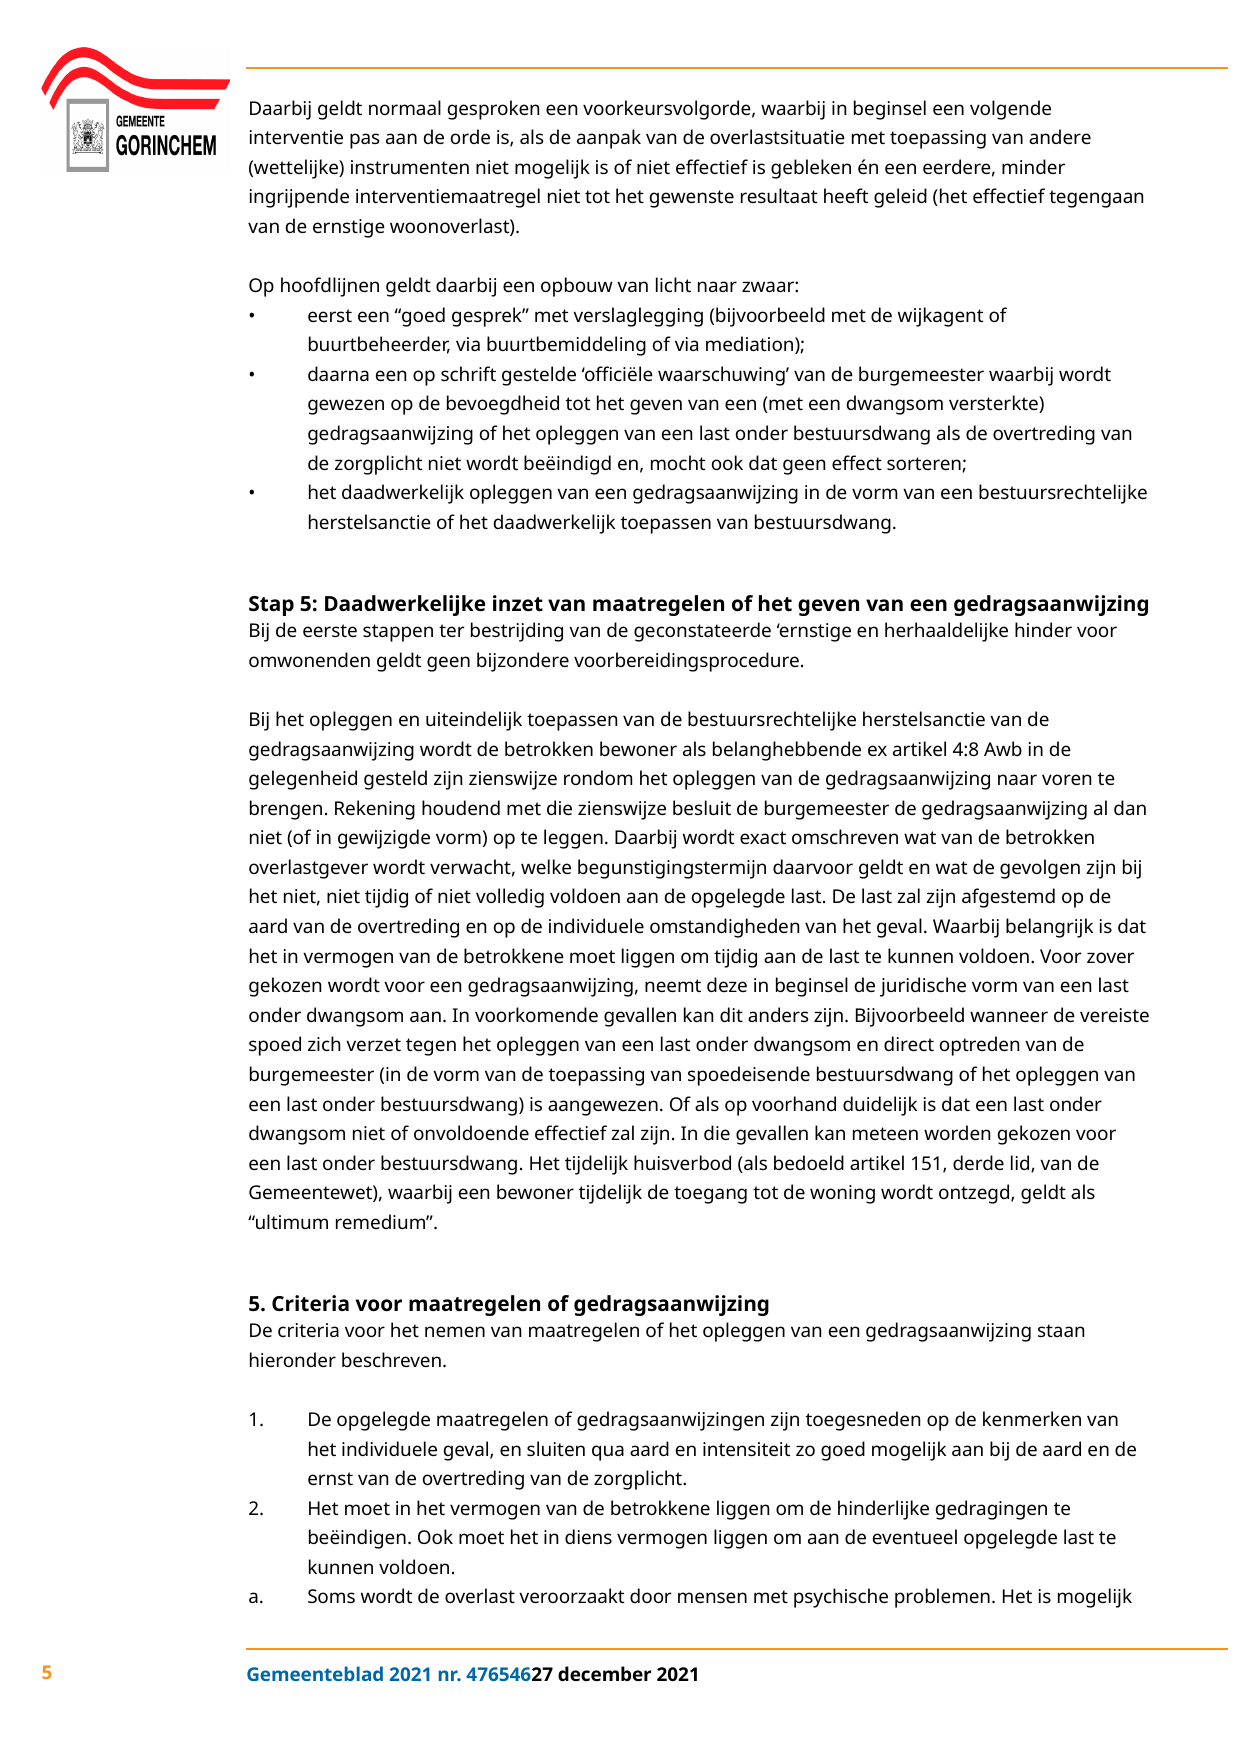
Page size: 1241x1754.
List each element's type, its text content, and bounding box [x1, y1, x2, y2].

text Daarbij geldt normaal gesproken een voorkeursvolgorde, waarbij in beginsel een volgende interventie pas aan de orde is, als de aanpak van de overlastsituatie met toepassing van andere (wettelijke) instrumenten niet mogelijk is of niet effectief is gebleken én een eerdere, minder ingrijpende interventiemaatregel niet tot het gewenste resultaat heeft geleid (het effectief tegengaan van de ernstige woonoverlast). [248, 95, 1152, 239]
list het daadwerkelijk opleggen van een gedragsaanwijzing in de vorm van een bestuursrechtelijke herstelsanctie of het daadwerkelijk toepassen van bestuursdwang. [248, 479, 1152, 535]
list eerst een “goed gesprek” met verslaglegging (bijvoorbeeld met de wijkagent of buurtbeheerder, via buurtbemiddeling of via mediation); [248, 302, 1152, 357]
list Soms wordt de overlast veroorzaakt door mensen met psychische problemen. Het is mogelijk [248, 1584, 1152, 1609]
text 5. Criteria voor maatregelen of gedragsaanwijzing [248, 1289, 1152, 1317]
text Stap 5: Daadwerkelijke inzet van maatregelen of het geven van een gedragsaanwijzing [248, 589, 1152, 617]
text Op hoofdlijnen geldt daarbij een opbouw van licht naar zwaar: [248, 272, 1152, 298]
text Bij de eerste stappen ter bestrijding van de geconstateerde ‘ernstige en herhaaldelijke hinder voor omwonenden geldt geen bijzondere voorbereidingsprocedure. [248, 617, 1152, 673]
list Het moet in het vermogen van de betrokkene liggen om de hinderlijke gedragingen te beëindigen. Ook moet het in diens vermogen liggen om aan de eventueel opgelegde last te kunnen voldoen. [248, 1495, 1152, 1580]
text Bij het opleggen en uiteindelijk toepassen van de bestuursrechtelijke herstelsanctie van de gedragsaanwijzing wordt de betrokken bewoner als belanghebbende ex artikel 4:8 Awb in de gelegenheid gesteld zijn zienswijze rondom het opleggen van de gedragsaanwijzing naar voren te brengen. Rekening houdend met die zienswijze besluit de burgemeester de gedragsaanwijzing al dan niet (of in gewijzigde vorm) op te leggen. Daarbij wordt exact omschreven wat van de betrokken overlastgever wordt verwacht, welke begunstigingstermijn daarvoor geldt en wat de gevolgen zijn bij het niet, niet tijdig of niet volledig voldoen aan de opgelegde last. De last zal zijn afgestemd op de aard van de overtreding en op de individuele omstandigheden van het geval. Waarbij belangrijk is dat het in vermogen van de betrokkene moet liggen om tijdig aan de last te kunnen voldoen. Voor zover gekozen wordt voor een gedragsaanwijzing, neemt deze in beginsel de juridische vorm van een last onder dwangsom aan. In voorkomende gevallen kan dit anders zijn. Bijvoorbeeld wanneer de vereiste spoed zich verzet tegen het opleggen van een last onder dwangsom en direct optreden van de burgemeester (in de vorm van de toepassing van spoedeisende bestuursdwang of het opleggen van een last onder bestuursdwang) is aangewezen. Of als op voorhand duidelijk is dat een last onder dwangsom niet of onvoldoende effectief zal zijn. In die gevallen kan meteen worden gekozen voor een last onder bestuursdwang. Het tijdelijk huisverbod (als bedoeld artikel 151, derde lid, van de Gemeentewet), waarbij een bewoner tijdelijk de toegang tot de woning wordt ontzegd, geldt als “ultimum remedium”. [248, 706, 1152, 1235]
picture [41, 47, 231, 172]
list daarna een op schrift gestelde ‘officiële waarschuwing’ van de burgemeester waarbij wordt gewezen op de bevoegdheid tot het geven van een (met een dwangsom versterkte) gedragsaanwijzing of het opleggen van een last onder bestuursdwang als de overtreding van de zorgplicht niet wordt beëindigd en, mocht ook dat geen effect sorteren; [248, 361, 1152, 476]
text De criteria voor het nemen van maatregelen of het opleggen van een gedragsaanwijzing staan hieronder beschreven. [248, 1317, 1152, 1373]
list De opgelegde maatregelen of gedragsaanwijzingen zijn toegesneden op de kenmerken van het individuele geval, en sluiten qua aard en intensiteit zo goed mogelijk aan bij de aard en de ernst van de overtreding van de zorgplicht. [248, 1406, 1152, 1491]
